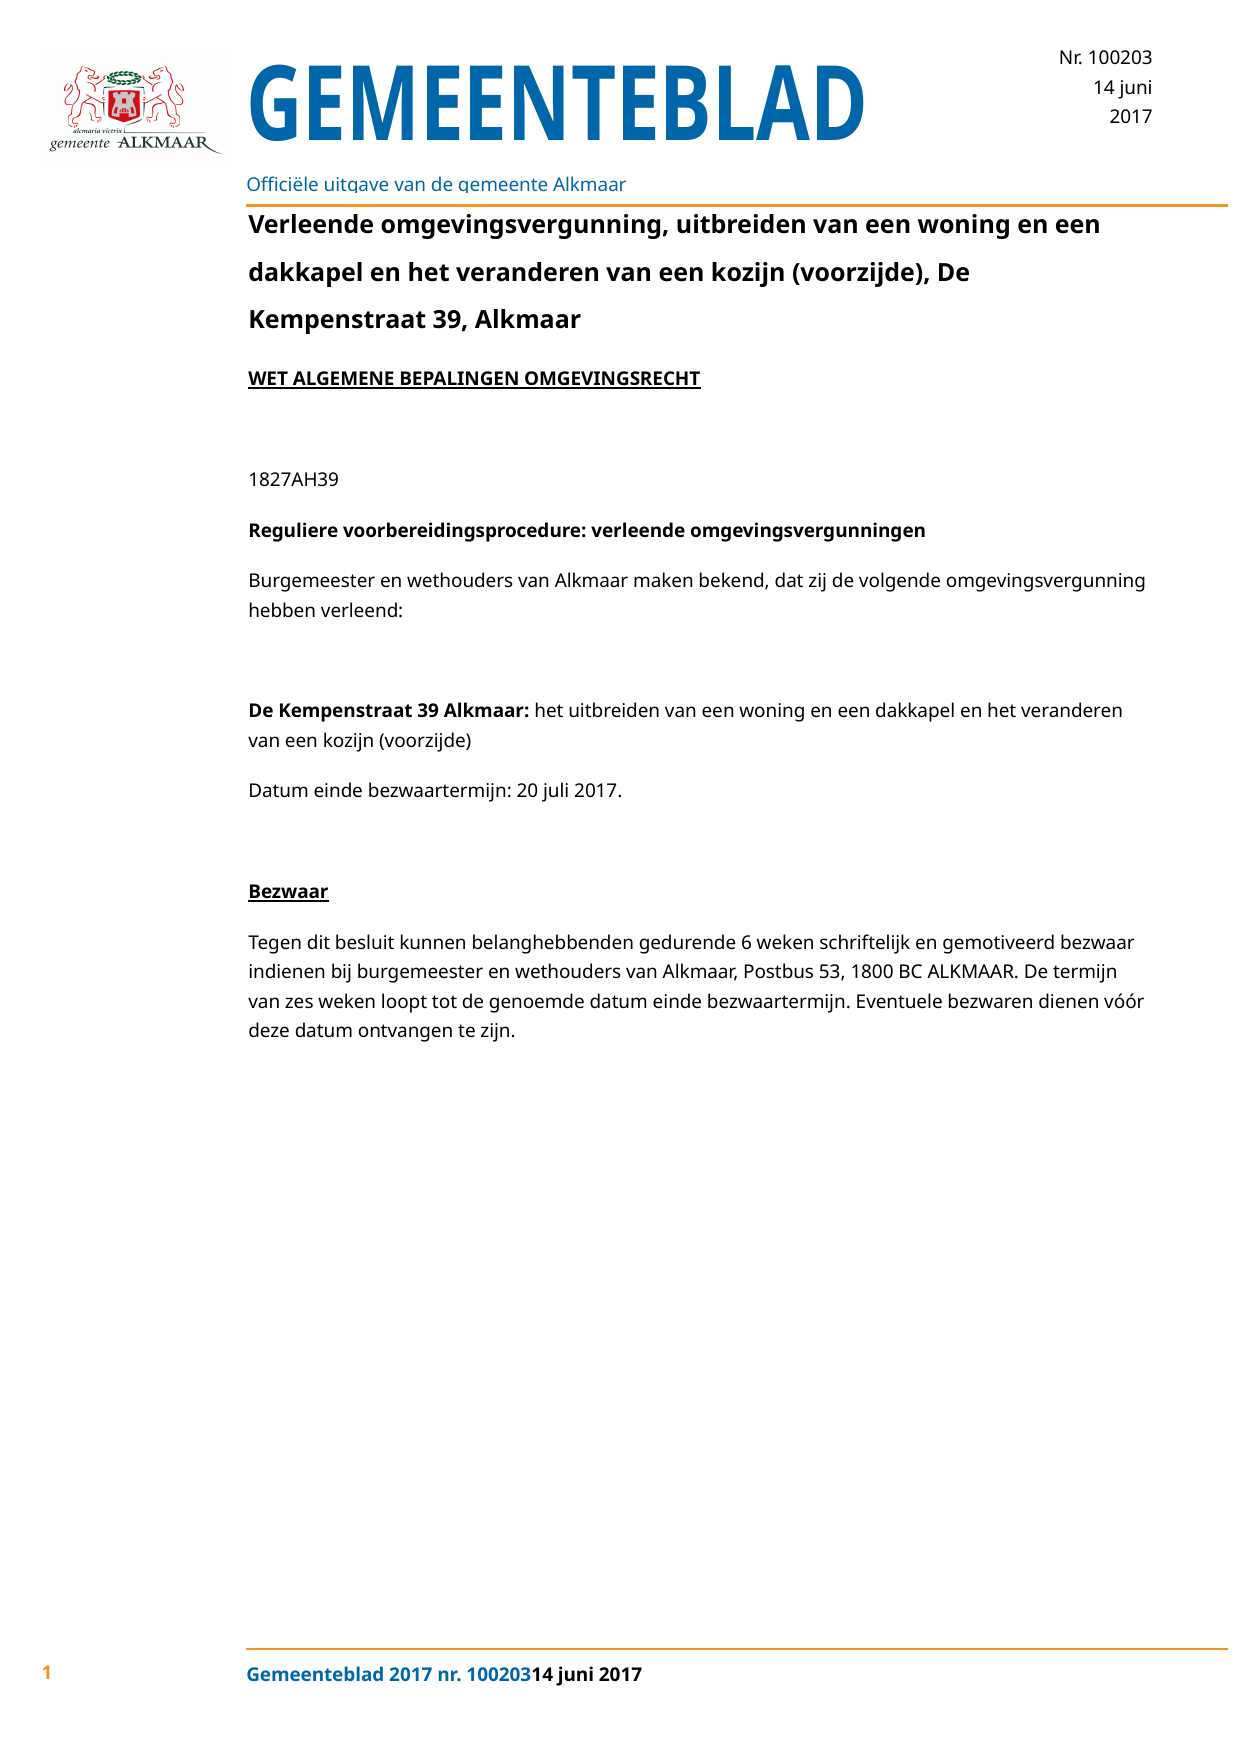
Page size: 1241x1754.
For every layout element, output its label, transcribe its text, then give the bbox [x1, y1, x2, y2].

text Burgemeester en wethouders van Alkmaar maken bekend, dat zij de volgende omgevingsvergunning hebben verleend: [248, 567, 1152, 622]
picture [41, 47, 231, 172]
text Tegen dit besluit kunnen belanghebbenden gedurende 6 weken schriftelijk en gemotiveerd bezwaar indienen bij burgemeester en wethouders van Alkmaar, Postbus 53, 1800 BC ALKMAAR. De termijn van zes weken loopt tot de genoemde datum einde bezwaartermijn. Eventuele bezwaren dienen vóór deze datum ontvangen te zijn. [248, 929, 1152, 1043]
text Verleende omgevingsvergunning, uitbreiden van een woning en een dakkapel en het veranderen van een kozijn (voorzijde), De Kempenstraat 39, Alkmaar [248, 207, 1152, 336]
text Datum einde bezwaartermijn: 20 juli 2017. [248, 778, 1152, 803]
text Reguliere voorbereidingsprocedure: verleende omgevingsvergunningen [248, 517, 1152, 542]
text De Kempenstraat 39 Alkmaar: het uitbreiden van een woning en een dakkapel en het veranderen van een kozijn (voorzijde) [248, 698, 1152, 753]
text WET ALGEMENE BEPALINGEN OMGEVINGSRECHT [248, 366, 1152, 391]
text Bezwaar [248, 878, 1152, 904]
text 1827AH39 [248, 466, 1152, 492]
